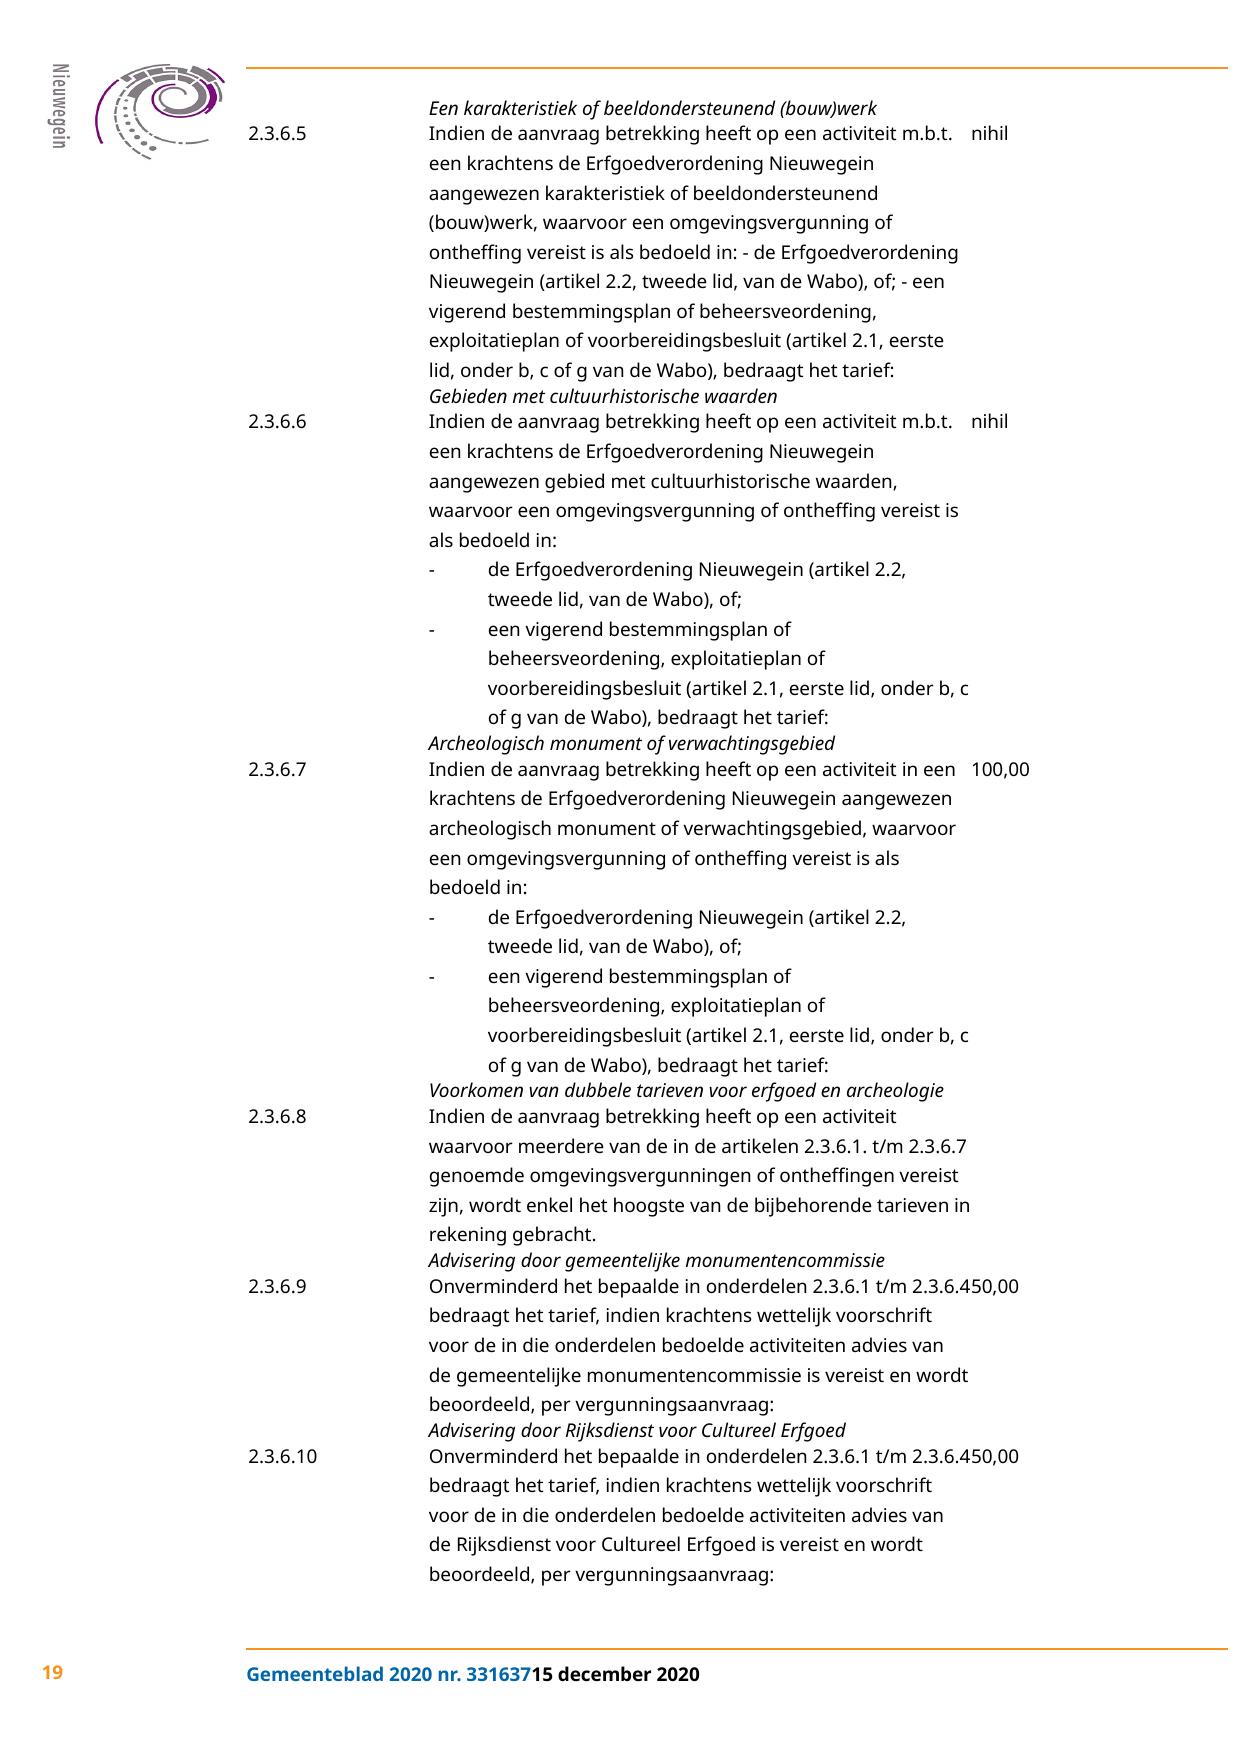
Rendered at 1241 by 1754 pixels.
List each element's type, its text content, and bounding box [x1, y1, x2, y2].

table_cell Gebieden met cultuurhistorische waarden [429, 383, 971, 409]
table_cell Indien de aanvraag betrekking heeft op een activiteit waarvoor meerdere van de in de artikelen 2.3.6.1. t/m 2.3.6.7 genoemde omgevingsvergunningen of ontheffingen vereist zijn, wordt enkel het hoogste van de bijbehorende tarieven in rekening gebracht. [429, 1103, 971, 1247]
table_cell Indien de aanvraag betrekking heeft op een activiteit m.b.t. een krachtens de Erfgoedverordening Nieuwegein aangewezen gebied met cultuurhistorische waarden, waarvoor een omgevingsvergunning of ontheffing vereist is als bedoeld in: de Erfgoedverordening Nieuwegein (artikel 2.2, tweede lid, van de Wabo), of; een vigerend bestemmingsplan of beheersveordening, exploitatieplan of voorbereidingsbesluit (artikel 2.1, eerste lid, onder b, c of g van de Wabo), bedraagt het tarief: [429, 409, 971, 730]
table_cell 100,00 [971, 756, 1152, 1077]
picture [41, 47, 231, 172]
table_cell [248, 383, 429, 409]
table_cell 2.3.6.7 [248, 756, 429, 1077]
table_cell [971, 730, 1152, 756]
table_cell [248, 95, 429, 121]
table_cell [971, 1417, 1152, 1443]
table_cell [248, 1247, 429, 1273]
table_cell 50,00 [971, 1443, 1152, 1587]
table_cell Een karakteristiek of beeldondersteunend (bouw)werk [429, 95, 971, 121]
table_cell [971, 1103, 1152, 1247]
table_cell 2.3.6.8 [248, 1103, 429, 1247]
table_cell 2.3.6.6 [248, 409, 429, 730]
table_cell 2.3.6.5 [248, 121, 429, 383]
table_cell 50,00 [971, 1273, 1152, 1417]
table_cell [971, 1078, 1152, 1103]
table_cell Voorkomen van dubbele tarieven voor erfgoed en archeologie [429, 1078, 971, 1103]
table_cell 2.3.6.9 [248, 1273, 429, 1417]
table_cell Archeologisch monument of verwachtingsgebied [429, 730, 971, 756]
table_cell Onverminderd het bepaalde in onderdelen 2.3.6.1 t/m 2.3.6.4 bedraagt het tarief, indien krachtens wettelijk voorschrift voor de in die onderdelen bedoelde activiteiten advies van de Rijksdienst voor Cultureel Erfgoed is vereist en wordt beoordeeld, per vergunningsaanvraag: [429, 1443, 971, 1587]
table_cell [248, 1078, 429, 1103]
table_cell Advisering door Rijksdienst voor Cultureel Erfgoed [429, 1417, 971, 1443]
table_cell [971, 1247, 1152, 1273]
table_cell Onverminderd het bepaalde in onderdelen 2.3.6.1 t/m 2.3.6.4 bedraagt het tarief, indien krachtens wettelijk voorschrift voor de in die onderdelen bedoelde activiteiten advies van de gemeentelijke monumentencommissie is vereist en wordt beoordeeld, per vergunningsaanvraag: [429, 1273, 971, 1417]
table_cell [971, 95, 1152, 121]
table_cell nihil [971, 409, 1152, 730]
table_cell [248, 1417, 429, 1443]
table_cell Indien de aanvraag betrekking heeft op een activiteit in een krachtens de Erfgoedverordening Nieuwegein aangewezen archeologisch monument of verwachtingsgebied, waarvoor een omgevingsvergunning of ontheffing vereist is als bedoeld in: de Erfgoedverordening Nieuwegein (artikel 2.2, tweede lid, van de Wabo), of; een vigerend bestemmingsplan of beheersveordening, exploitatieplan of voorbereidingsbesluit (artikel 2.1, eerste lid, onder b, c of g van de Wabo), bedraagt het tarief: [429, 756, 971, 1077]
table_cell Indien de aanvraag betrekking heeft op een activiteit m.b.t. een krachtens de Erfgoedverordening Nieuwegein aangewezen karakteristiek of beeldondersteunend (bouw)werk, waarvoor een omgevingsvergunning of ontheffing vereist is als bedoeld in: - de Erfgoedverordening Nieuwegein (artikel 2.2, tweede lid, van de Wabo), of; - een vigerend bestemmingsplan of beheersveordening, exploitatieplan of voorbereidingsbesluit (artikel 2.1, eerste lid, onder b, c of g van de Wabo), bedraagt het tarief: [429, 121, 971, 383]
table_cell nihil [971, 121, 1152, 383]
table_cell [248, 730, 429, 756]
table_cell [971, 383, 1152, 409]
table_cell Advisering door gemeentelijke monumentencommissie [429, 1247, 971, 1273]
table_cell 2.3.6.10 [248, 1443, 429, 1587]
